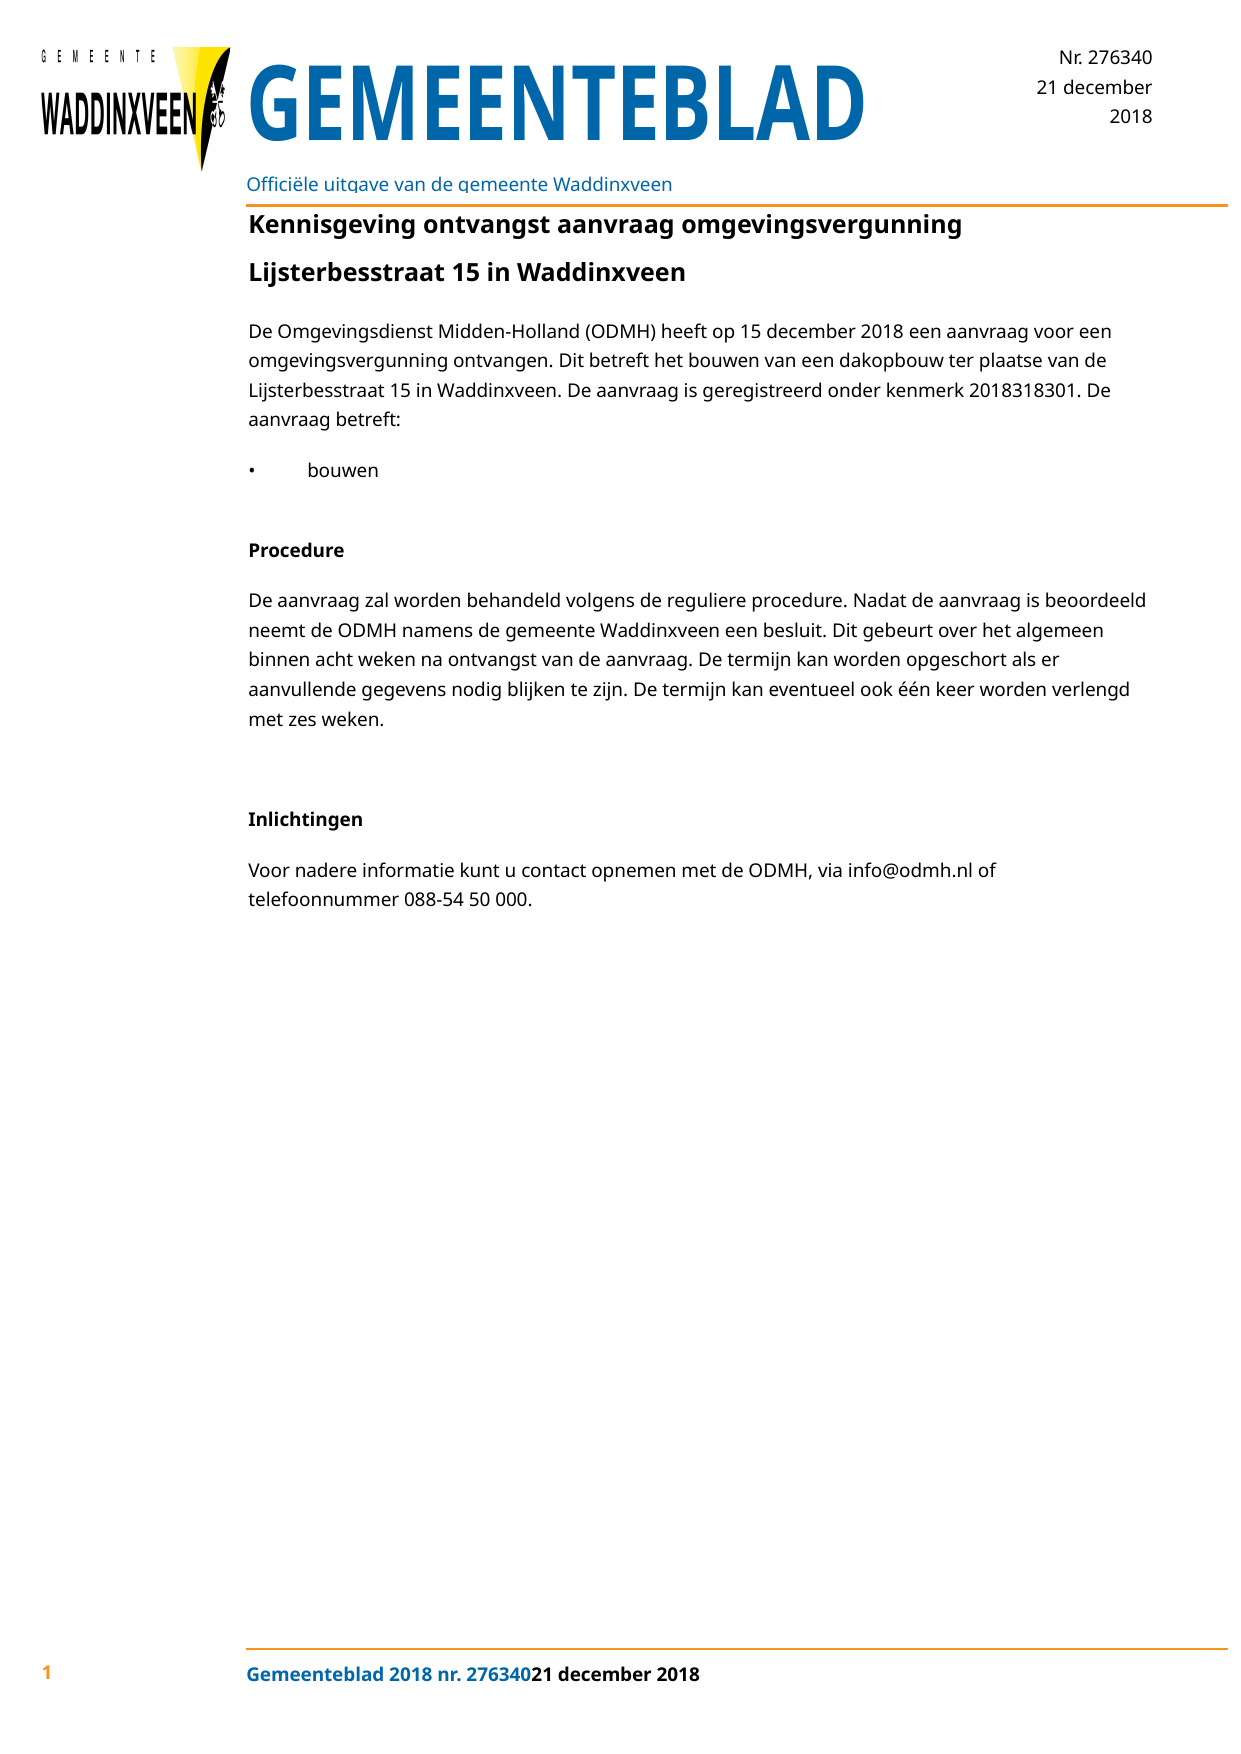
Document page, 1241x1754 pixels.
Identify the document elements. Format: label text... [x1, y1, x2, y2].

text Procedure [248, 537, 1152, 563]
text Voor nadere informatie kunt u contact opnemen met de ODMH, via info@odmh.nl of telefoonnummer 088-54 50 000. [248, 857, 1152, 912]
text Kennisgeving ontvangst aanvraag omgevingsvergunning Lijsterbesstraat 15 in Waddinxveen [248, 207, 1152, 288]
text De Omgevingsdienst Midden-Holland (ODMH) heeft op 15 december 2018 een aanvraag voor een omgevingsvergunning ontvangen. Dit betreft het bouwen van een dakopbouw ter plaatse van de Lijsterbesstraat 15 in Waddinxveen. De aanvraag is geregistreerd onder kenmerk 2018318301. De aanvraag betreft: [248, 318, 1152, 432]
picture [41, 47, 231, 172]
text De aanvraag zal worden behandeld volgens de reguliere procedure. Nadat de aanvraag is beoordeeld neemt de ODMH namens de gemeente Waddinxveen een besluit. Dit gebeurt over het algemeen binnen acht weken na ontvangst van de aanvraag. De termijn kan worden opgeschort als er aanvullende gegevens nodig blijken te zijn. De termijn kan eventueel ook één keer worden verlengd met zes weken. [248, 587, 1152, 732]
text Inlichtingen [248, 807, 1152, 832]
list bouwen [248, 457, 1152, 483]
